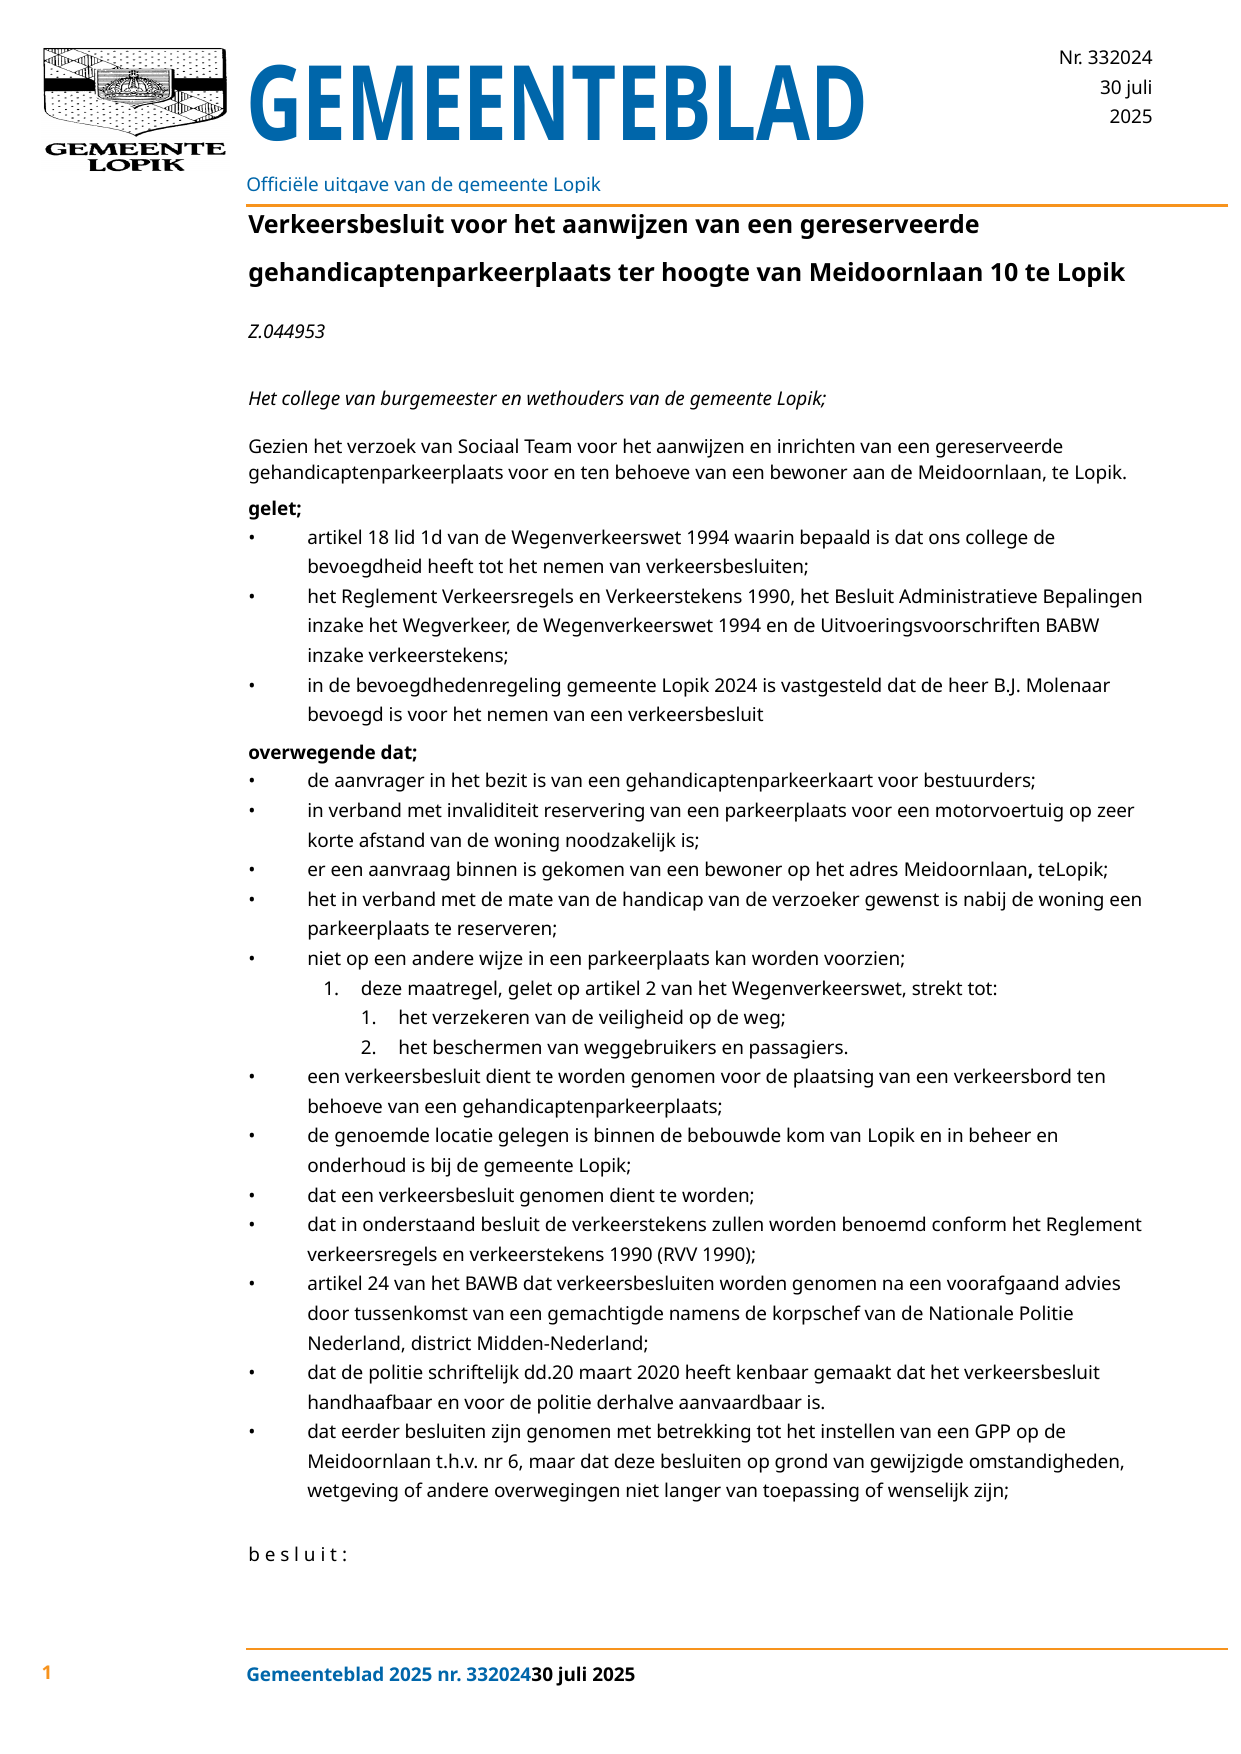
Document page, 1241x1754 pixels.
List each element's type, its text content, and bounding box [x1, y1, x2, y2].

text Verkeersbesluit voor het aanwijzen van een gereserveerde gehandicaptenparkeerplaats ter hoogte van Meidoornlaan 10 te Lopik [248, 207, 1152, 288]
list deze maatregel, gelet op artikel 2 van het Wegenverkeerswet, strekt tot: [323, 975, 1152, 1001]
list in de bevoegdhedenregeling gemeente Lopik 2024 is vastgesteld dat de heer B.J. Molenaar bevoegd is voor het nemen van een verkeersbesluit [248, 672, 1152, 727]
list artikel 18 lid 1d van de Wegenverkeerswet 1994 waarin bepaald is dat ons college de bevoegdheid heeft tot het nemen van verkeersbesluiten; [248, 524, 1152, 579]
picture [41, 47, 231, 172]
text gelet; [248, 496, 1152, 521]
list in verband met invaliditeit reservering van een parkeerplaats voor een motorvoertuig op zeer korte afstand van de woning noodzakelijk is; [248, 797, 1152, 853]
list het in verband met de mate van de handicap van de verzoeker gewenst is nabij de woning een parkeerplaats te reserveren; [248, 886, 1152, 941]
list de aanvrager in het bezit is van een gehandicaptenparkeerkaart voor bestuurders; [248, 768, 1152, 793]
list een verkeersbesluit dient te worden genomen voor de plaatsing van een verkeersbord ten behoeve van een gehandicaptenparkeerplaats; [248, 1063, 1152, 1119]
text Gezien het verzoek van Sociaal Team voor het aanwijzen en inrichten van een gereserveerde gehandicaptenparkeerplaats voor en ten behoeve van een bewoner aan de Meidoornlaan, te Lopik. [248, 433, 1152, 485]
list de genoemde locatie gelegen is binnen de bebouwde kom van Lopik en in beheer en onderhoud is bij de gemeente Lopik; [248, 1123, 1152, 1178]
list artikel 24 van het BAWB dat verkeersbesluiten worden genomen na een voorafgaand advies door tussenkomst van een gemachtigde namens de korpschef van de Nationale Politie Nederland, district Midden-Nederland; [248, 1271, 1152, 1356]
list dat eerder besluiten zijn genomen met betrekking tot het instellen van een GPP op de Meidoornlaan t.h.v. nr 6, maar dat deze besluiten op grond van gewijzigde omstandigheden, wetgeving of andere overwegingen niet langer van toepassing of wenselijk zijn; [248, 1418, 1152, 1503]
list dat de politie schriftelijk dd.20 maart 2020 heeft kenbaar gemaakt dat het verkeersbesluit handhaafbaar en voor de politie derhalve aanvaardbaar is. [248, 1359, 1152, 1415]
list het verzekeren van de veiligheid op de weg; [361, 1004, 1152, 1030]
text Z.044953 [248, 318, 1152, 344]
list dat in onderstaand besluit de verkeerstekens zullen worden benoemd conform het Reglement verkeersregels en verkeerstekens 1990 (RVV 1990); [248, 1211, 1152, 1267]
text Het college van burgemeester en wethouders van de gemeente Lopik; [248, 386, 1152, 411]
list dat een verkeersbesluit genomen dient te worden; [248, 1182, 1152, 1208]
text b e s l u i t : [248, 1542, 1152, 1567]
list het beschermen van weggebruikers en passagiers. [361, 1034, 1152, 1060]
text overwegende dat; [248, 739, 1152, 765]
list er een aanvraag binnen is gekomen van een bewoner op het adres Meidoornlaan, teLopik; [248, 856, 1152, 882]
list niet op een andere wijze in een parkeerplaats kan worden voorzien; [248, 945, 1152, 971]
list het Reglement Verkeersregels en Verkeerstekens 1990, het Besluit Administratieve Bepalingen inzake het Wegverkeer, de Wegenverkeerswet 1994 en de Uitvoeringsvoorschriften BABW inzake verkeerstekens; [248, 583, 1152, 668]
